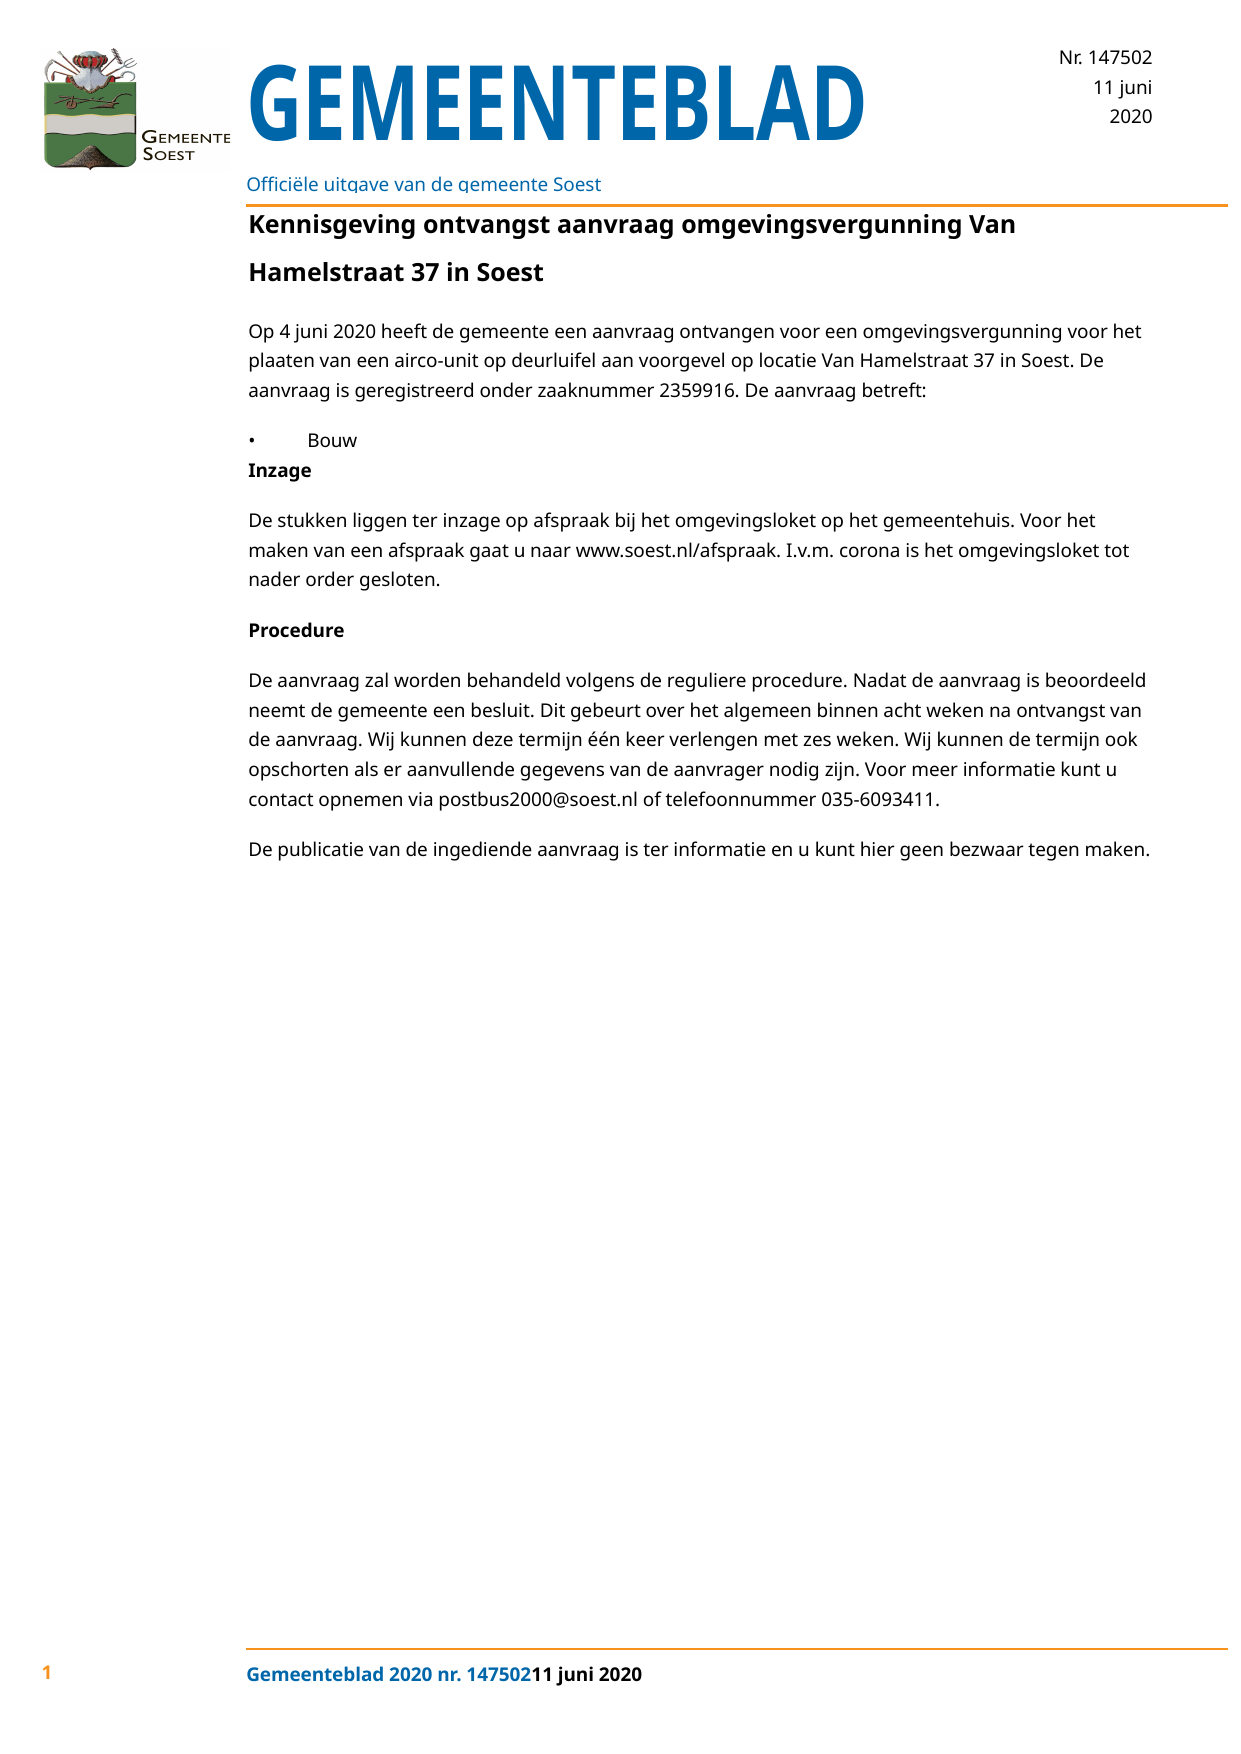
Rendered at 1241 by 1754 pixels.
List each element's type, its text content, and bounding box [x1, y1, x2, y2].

list Bouw [248, 427, 1152, 453]
text De publicatie van de ingediende aanvraag is ter informatie en u kunt hier geen bezwaar tegen maken. [248, 836, 1152, 862]
text De stukken liggen ter inzage op afspraak bij het omgevingsloket op het gemeentehuis. Voor het maken van een afspraak gaat u naar www.soest.nl/afspraak. I.v.m. corona is het omgevingsloket tot nader order gesloten. [248, 507, 1152, 592]
text De aanvraag zal worden behandeld volgens de reguliere procedure. Nadat de aanvraag is beoordeeld neemt de gemeente een besluit. Dit gebeurt over het algemeen binnen acht weken na ontvangst van de aanvraag. Wij kunnen deze termijn één keer verlengen met zes weken. Wij kunnen de termijn ook opschorten als er aanvullende gegevens van de aanvrager nodig zijn. Voor meer informatie kunt u contact opnemen via postbus2000@soest.nl of telefoonnummer 035-6093411. [248, 667, 1152, 812]
text Kennisgeving ontvangst aanvraag omgevingsvergunning Van Hamelstraat 37 in Soest [248, 207, 1152, 288]
text Inzage [248, 457, 1152, 483]
picture [41, 47, 231, 172]
text Procedure [248, 617, 1152, 643]
text Op 4 juni 2020 heeft de gemeente een aanvraag ontvangen voor een omgevingsvergunning voor het plaaten van een airco-unit op deurluifel aan voorgevel op locatie Van Hamelstraat 37 in Soest. De aanvraag is geregistreerd onder zaaknummer 2359916. De aanvraag betreft: [248, 318, 1152, 403]
